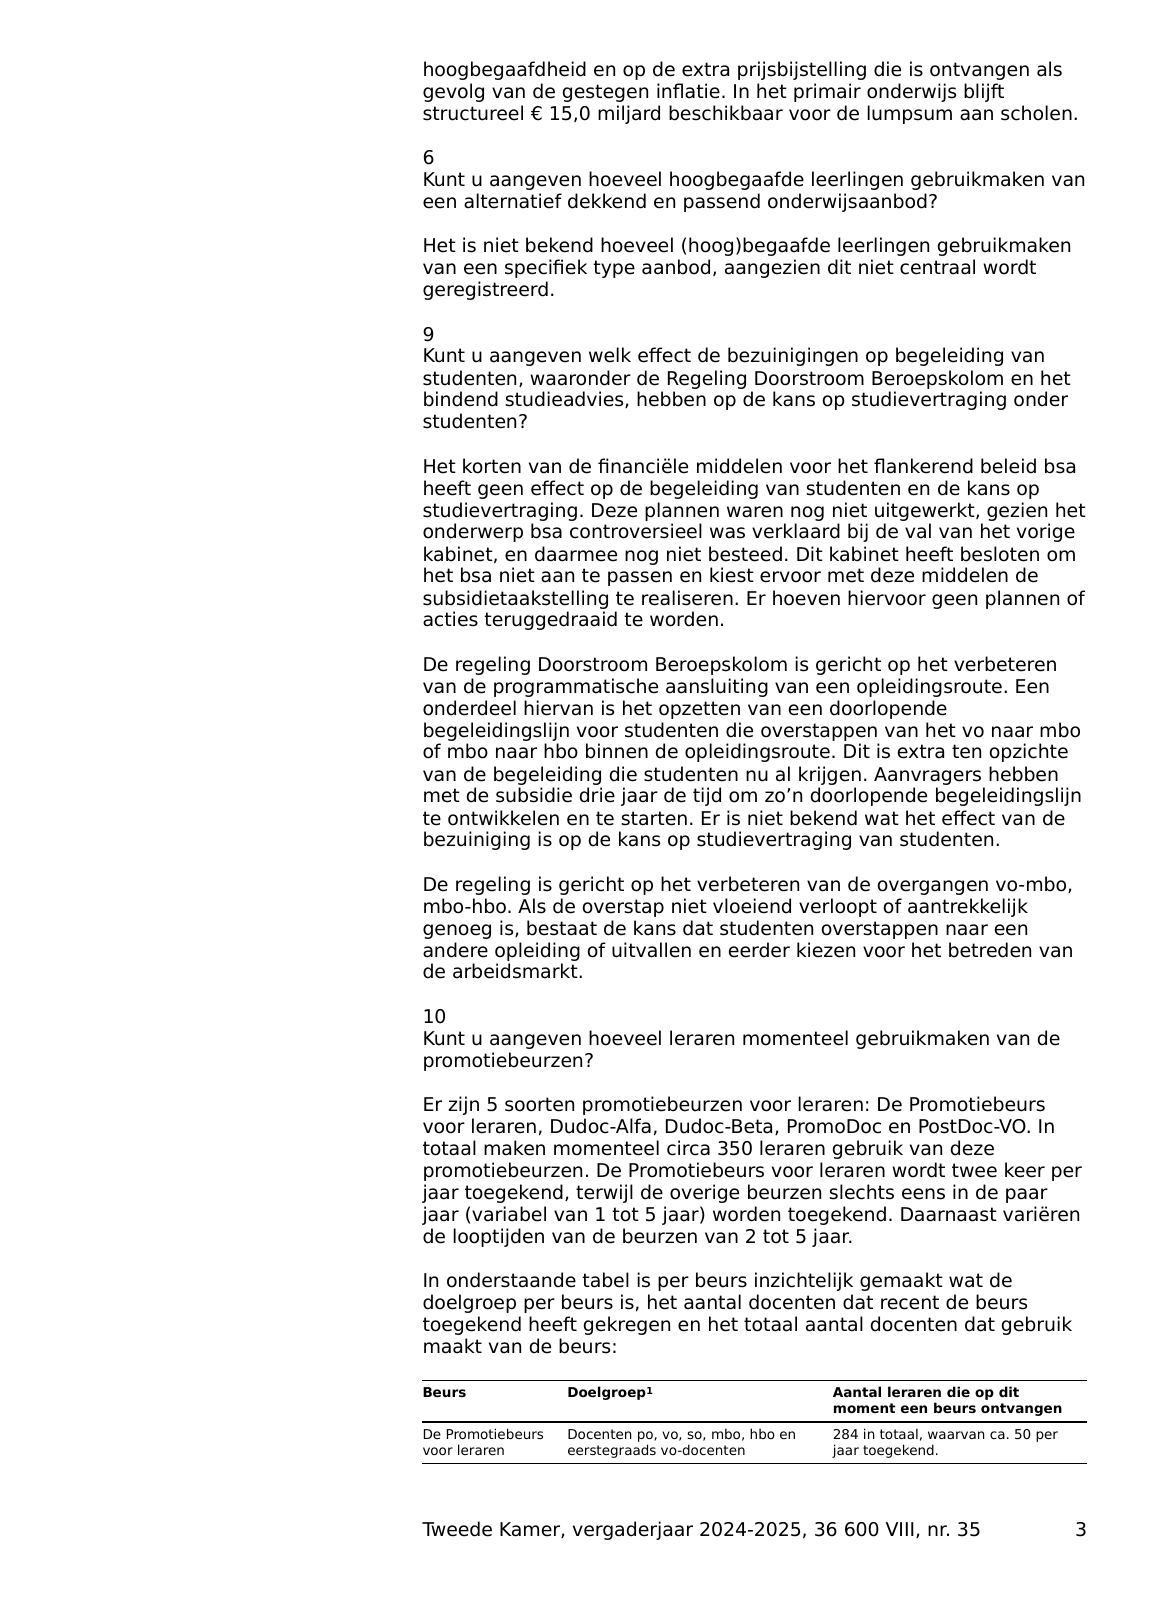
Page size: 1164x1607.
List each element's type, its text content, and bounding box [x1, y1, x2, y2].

text Er zijn 5 soorten promotiebeurzen voor leraren: De Promotiebeurs voor leraren, Dudoc-Alfa, Dudoc-Beta, PromoDoc en PostDoc-VO. In totaal maken momenteel circa 350 leraren gebruik van deze promotiebeurzen. De Promotiebeurs voor leraren wordt twee keer per jaar toegekend, terwijl de overige beurzen slechts eens in de paar jaar (variabel van 1 tot 5 jaar) worden toegekend. Daarnaast variëren de looptijden van de beurzen van 2 tot 5 jaar. [422, 1094, 1087, 1248]
table_header Aantal leraren die op dit moment een beurs ontvangen [827, 1381, 1087, 1421]
table_header Doelgroep1 [561, 1381, 827, 1421]
text In onderstaande tabel is per beurs inzichtelijk gemaakt wat de doelgroep per beurs is, het aantal docenten dat recent de beurs toegekend heeft gekregen en het totaal aantal docenten dat gebruik maakt van de beurs: [422, 1270, 1087, 1358]
table_header Beurs [422, 1381, 561, 1421]
text hoogbegaafdheid en op de extra prijsbijstelling die is ontvangen als gevolg van de gestegen inflatie. In het primair onderwijs blijft structureel € 15,0 miljard beschikbaar voor de lumpsum aan scholen. [422, 59, 1087, 125]
text De regeling is gericht op het verbeteren van de overgangen vo-mbo, mbo-hbo. Als de overstap niet vloeiend verloopt of aantrekkelijk genoeg is, bestaat de kans dat studenten overstappen naar een andere opleiding of uitvallen en eerder kiezen voor het betreden van de arbeidsmarkt. [422, 873, 1087, 983]
text 9 [422, 323, 1087, 345]
text De regeling Doorstroom Beroepskolom is gericht op het verbeteren van de programmatische aansluiting van een opleidingsroute. Een onderdeel hiervan is het opzetten van een doorlopende begeleidingslijn voor studenten die overstappen van het vo naar mbo of mbo naar hbo binnen de opleidingsroute. Dit is extra ten opzichte van de begeleiding die studenten nu al krijgen. Aanvragers hebben met de subsidie drie jaar de tijd om zo’n doorlopende begeleidingslijn te ontwikkelen en te starten. Er is niet bekend wat het effect van de bezuiniging is op de kans op studievertraging van studenten. [422, 653, 1087, 851]
table_cell De Promotiebeurs voor leraren [422, 1423, 561, 1463]
table_cell 284 in totaal, waarvan ca. 50 per jaar toegekend. [827, 1423, 1087, 1463]
text Het is niet bekend hoeveel (hoog)begaafde leerlingen gebruikmaken van een specifiek type aanbod, aangezien dit niet centraal wordt geregistreerd. [422, 235, 1087, 301]
text 6 [422, 147, 1087, 169]
text Kunt u aangeven hoeveel leraren momenteel gebruikmaken van de promotiebeurzen? [422, 1028, 1087, 1072]
table_cell Docenten po, vo, so, mbo, hbo en eerstegraads vo-docenten [561, 1423, 827, 1463]
text Kunt u aangeven welk effect de bezuinigingen op begeleiding van studenten, waaronder de Regeling Doorstroom Beroepskolom en het bindend studieadvies, hebben op de kans op studievertraging onder studenten? [422, 345, 1087, 433]
text Het korten van de financiële middelen voor het flankerend beleid bsa heeft geen effect op de begeleiding van studenten en de kans op studievertraging. Deze plannen waren nog niet uitgewerkt, gezien het onderwerp bsa controversieel was verklaard bij de val van het vorige kabinet, en daarmee nog niet besteed. Dit kabinet heeft besloten om het bsa niet aan te passen en kiest ervoor met deze middelen de subsidietaakstelling te realiseren. Er hoeven hiervoor geen plannen of acties teruggedraaid te worden. [422, 456, 1087, 631]
text 10 [422, 1006, 1087, 1028]
text Kunt u aangeven hoeveel hoogbegaafde leerlingen gebruikmaken van een alternatief dekkend en passend onderwijsaanbod? [422, 169, 1087, 213]
